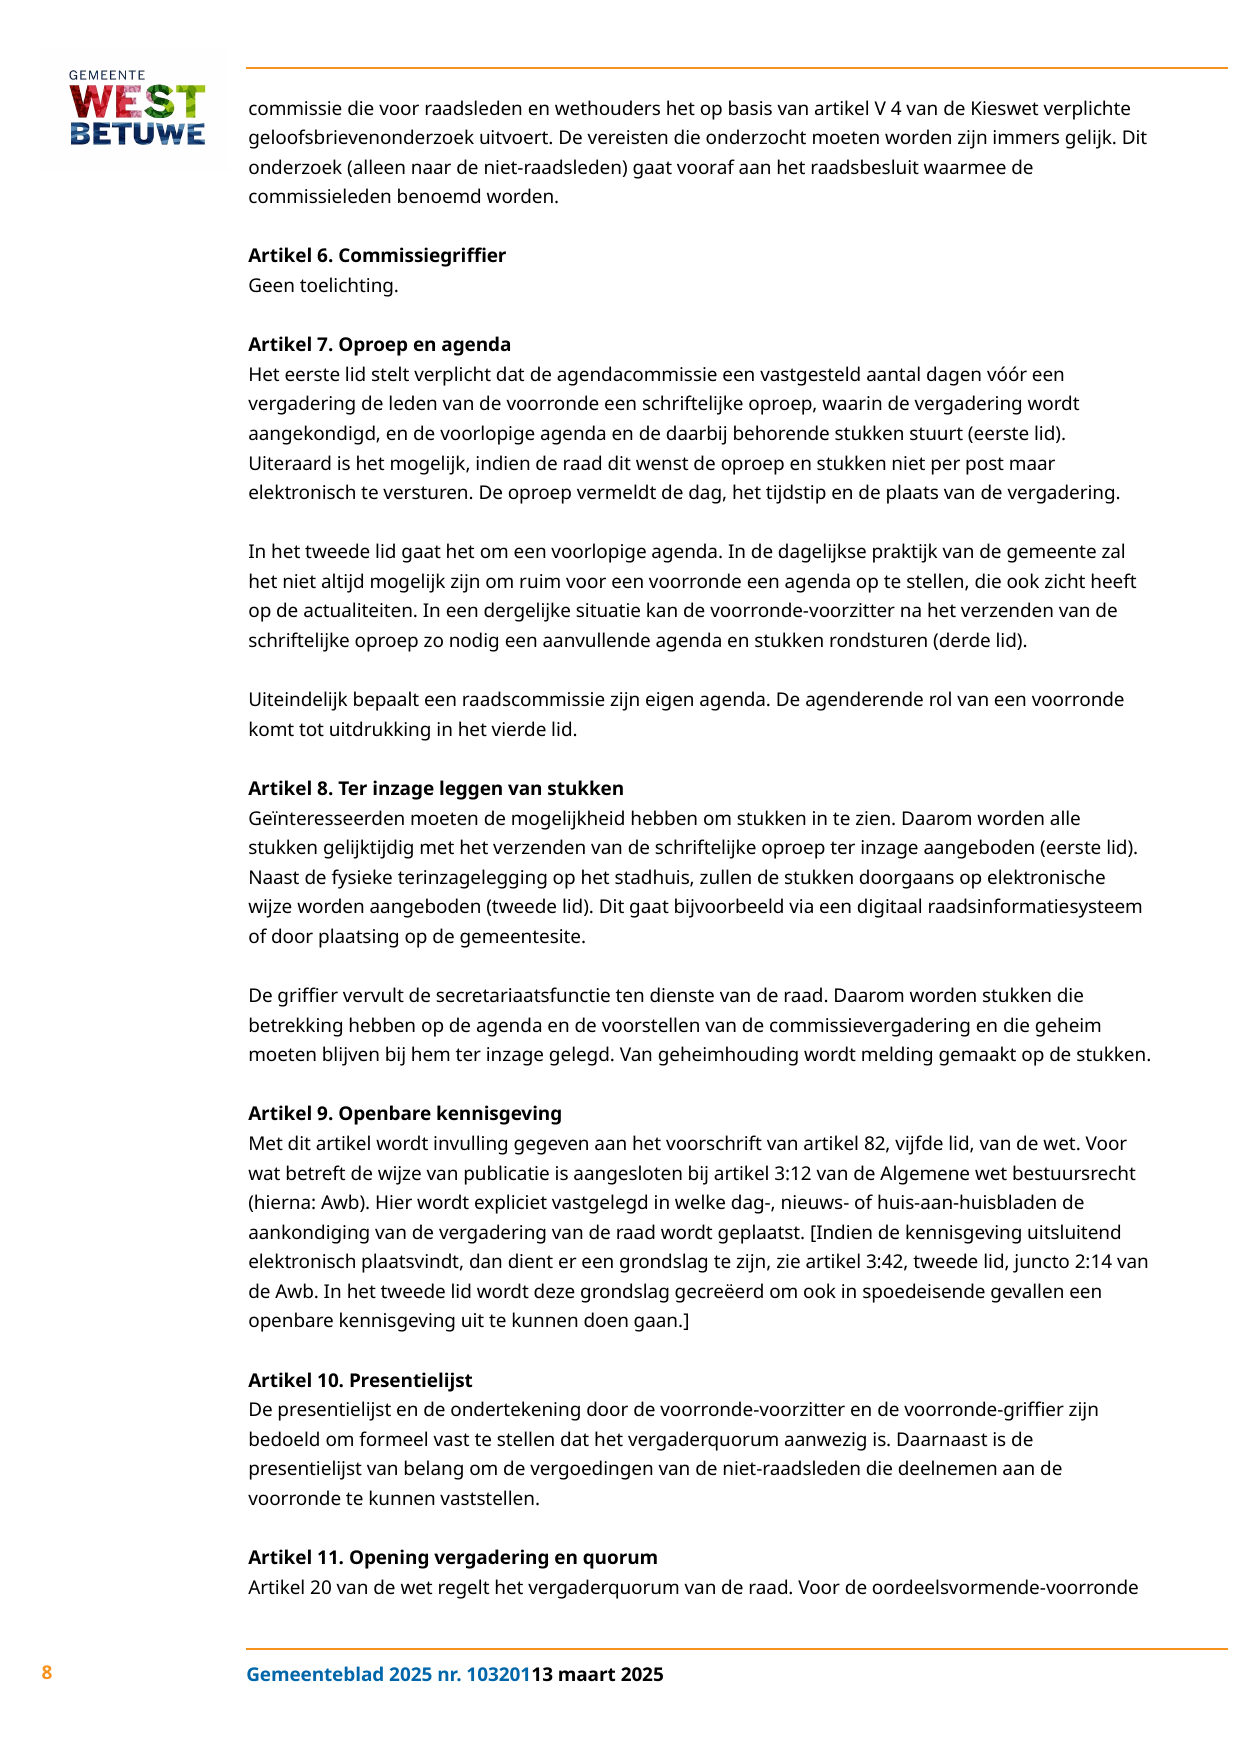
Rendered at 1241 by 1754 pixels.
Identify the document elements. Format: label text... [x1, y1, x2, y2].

text Artikel 20 van de wet regelt het vergaderquorum van de raad. Voor de oordeelsvormende-voorronde [248, 1574, 1152, 1600]
text Artikel 8. Ter inzage leggen van stukken [248, 775, 1152, 801]
text Uiteindelijk bepaalt een raadscommissie zijn eigen agenda. De agenderende rol van een voorronde komt tot uitdrukking in het vierde lid. [248, 686, 1152, 742]
text Artikel 10. Presentielijst [248, 1367, 1152, 1393]
text De presentielijst en de ondertekening door de voorronde-voorzitter en de voorronde-griffier zijn bedoeld om formeel vast te stellen dat het vergaderquorum aanwezig is. Daarnaast is de presentielijst van belang om de vergoedingen van de niet-raadsleden die deelnemen aan de voorronde te kunnen vaststellen. [248, 1396, 1152, 1511]
text In het tweede lid gaat het om een voorlopige agenda. In de dagelijkse praktijk van de gemeente zal het niet altijd mogelijk zijn om ruim voor een voorronde een agenda op te stellen, die ook zicht heeft op de actualiteiten. In een dergelijke situatie kan de voorronde-voorzitter na het verzenden van de schriftelijke oproep zo nodig een aanvullende agenda en stukken rondsturen (derde lid). [248, 538, 1152, 653]
text Artikel 9. Openbare kennisgeving [248, 1101, 1152, 1126]
text Artikel 11. Opening vergadering en quorum [248, 1544, 1152, 1570]
picture [41, 47, 231, 172]
text Artikel 7. Oproep en agenda [248, 331, 1152, 357]
text Het eerste lid stelt verplicht dat de agendacommissie een vastgesteld aantal dagen vóór een vergadering de leden van de voorronde een schriftelijke oproep, waarin de vergadering wordt aangekondigd, en de voorlopige agenda en de daarbij behorende stukken stuurt (eerste lid). Uiteraard is het mogelijk, indien de raad dit wenst de oproep en stukken niet per post maar elektronisch te versturen. De oproep vermeldt de dag, het tijdstip en de plaats van de vergadering. [248, 361, 1152, 505]
text Geen toelichting. [248, 272, 1152, 298]
text Geïnteresseerden moeten de mogelijkheid hebben om stukken in te zien. Daarom worden alle stukken gelijktijdig met het verzenden van de schriftelijke oproep ter inzage aangeboden (eerste lid). Naast de fysieke terinzagelegging op het stadhuis, zullen de stukken doorgaans op elektronische wijze worden aangeboden (tweede lid). Dit gaat bijvoorbeeld via een digitaal raadsinformatiesysteem of door plaatsing op de gemeentesite. [248, 805, 1152, 949]
text Met dit artikel wordt invulling gegeven aan het voorschrift van artikel 82, vijfde lid, van de wet. Voor wat betreft de wijze van publicatie is aangesloten bij artikel 3:12 van de Algemene wet bestuursrecht (hierna: Awb). Hier wordt expliciet vastgelegd in welke dag-, nieuws- of huis-aan-huisbladen de aankondiging van de vergadering van de raad wordt geplaatst. [Indien de kennisgeving uitsluitend elektronisch plaatsvindt, dan dient er een grondslag te zijn, zie artikel 3:42, tweede lid, juncto 2:14 van de Awb. In het tweede lid wordt deze grondslag gecreëerd om ook in spoedeisende gevallen een openbare kennisgeving uit te kunnen doen gaan.] [248, 1130, 1152, 1333]
text Artikel 6. Commissiegriffier [248, 243, 1152, 268]
text commissie die voor raadsleden en wethouders het op basis van artikel V 4 van de Kieswet verplichte geloofsbrievenonderzoek uitvoert. De vereisten die onderzocht moeten worden zijn immers gelijk. Dit onderzoek (alleen naar de niet-raadsleden) gaat vooraf aan het raadsbesluit waarmee de commissieleden benoemd worden. [248, 95, 1152, 209]
text De griffier vervult de secretariaatsfunctie ten dienste van de raad. Daarom worden stukken die betrekking hebben op de agenda en de voorstellen van de commissievergadering en die geheim moeten blijven bij hem ter inzage gelegd. Van geheimhouding wordt melding gemaakt op de stukken. [248, 982, 1152, 1067]
